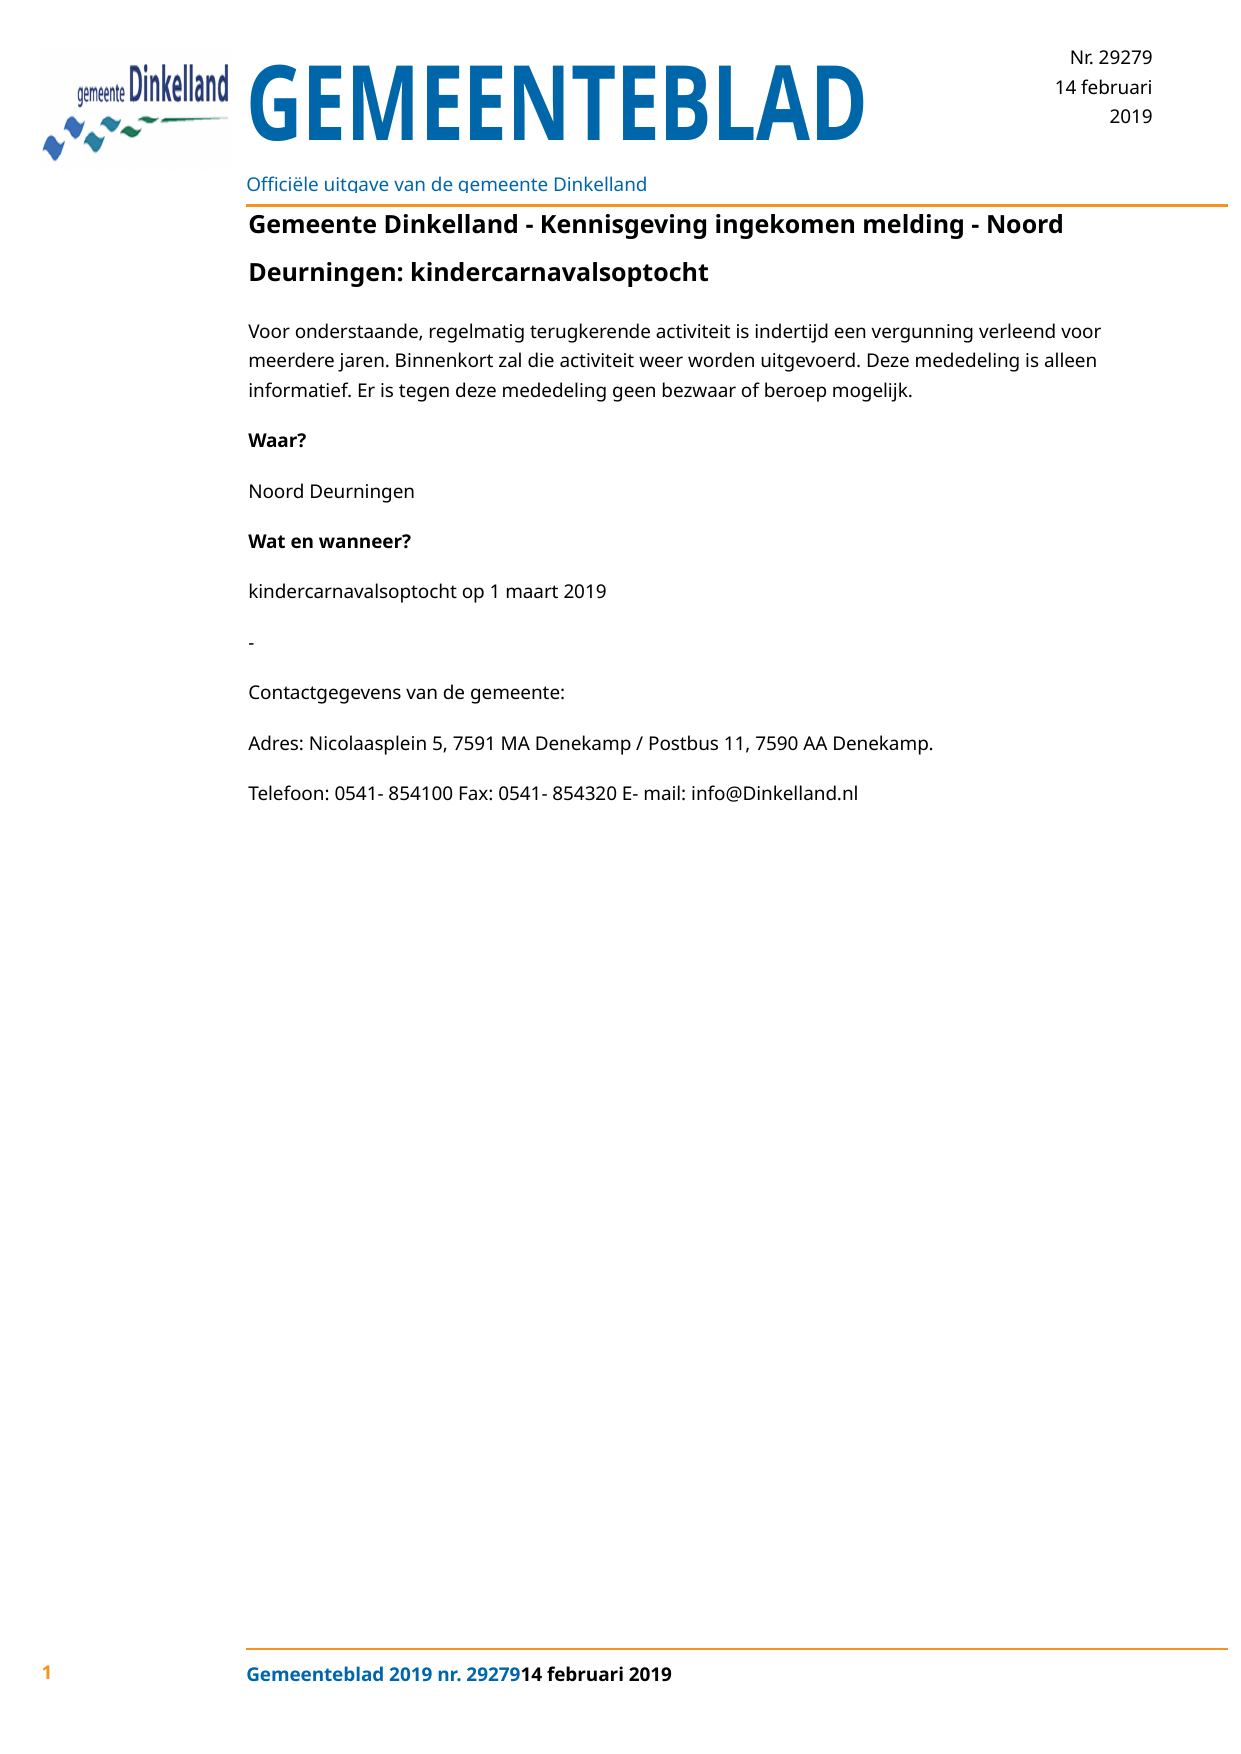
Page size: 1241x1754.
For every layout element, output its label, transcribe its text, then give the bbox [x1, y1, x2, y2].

text kindercarnavalsoptocht op 1 maart 2019 [248, 579, 1152, 604]
text Contactgegevens van de gemeente: [248, 679, 1152, 705]
text Waar? [248, 427, 1152, 453]
text Gemeente Dinkelland - Kennisgeving ingekomen melding - Noord Deurningen: kindercarnavalsoptocht [248, 207, 1152, 288]
text Voor onderstaande, regelmatig terugkerende activiteit is indertijd een vergunning verleend voor meerdere jaren. Binnenkort zal die activiteit weer worden uitgevoerd. Deze mededeling is alleen informatief. Er is tegen deze mededeling geen bezwaar of beroep mogelijk. [248, 318, 1152, 403]
text Adres: Nicolaasplein 5, 7591 MA Denekamp / Postbus 11, 7590 AA Denekamp. [248, 730, 1152, 756]
text - [248, 629, 1152, 655]
text Wat en wanneer? [248, 528, 1152, 554]
text Noord Deurningen [248, 478, 1152, 504]
text Telefoon: 0541- 854100 Fax: 0541- 854320 E- mail: info@Dinkelland.nl [248, 780, 1152, 806]
picture [41, 47, 231, 172]
